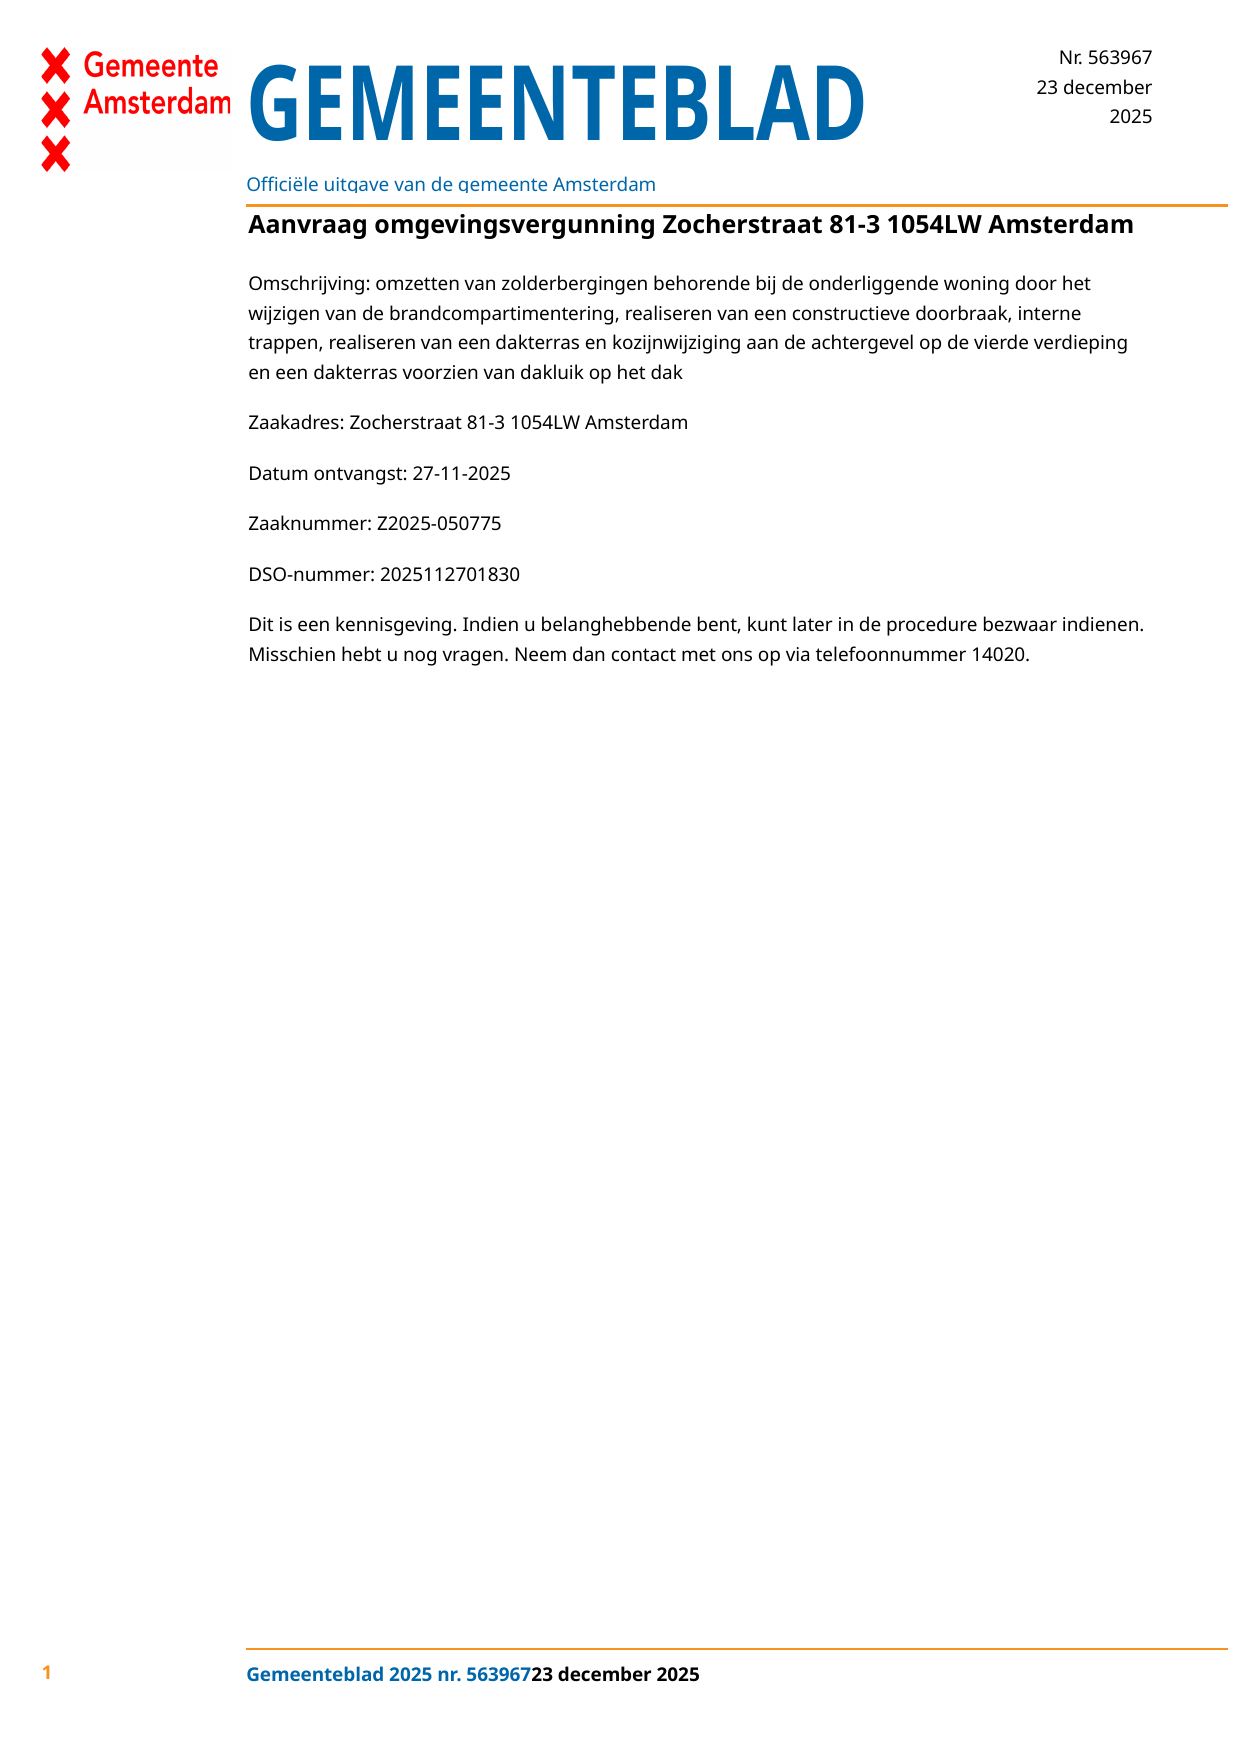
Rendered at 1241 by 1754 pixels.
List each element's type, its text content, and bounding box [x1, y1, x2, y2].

text Dit is een kennisgeving. Indien u belanghebbende bent, kunt later in de procedure bezwaar indienen. Misschien hebt u nog vragen. Neem dan contact met ons op via telefoonnummer 14020. [248, 611, 1152, 666]
text Datum ontvangst: 27-11-2025 [248, 460, 1152, 486]
text DSO-nummer: 2025112701830 [248, 561, 1152, 586]
text Zaakadres: Zocherstraat 81-3 1054LW Amsterdam [248, 409, 1152, 435]
text Zaaknummer: Z2025-050775 [248, 510, 1152, 536]
text Aanvraag omgevingsvergunning Zocherstraat 81-3 1054LW Amsterdam [248, 207, 1152, 241]
text Omschrijving: omzetten van zolderbergingen behorende bij de onderliggende woning door het wijzigen van de brandcompartimentering, realiseren van een constructieve doorbraak, interne trappen, realiseren van een dakterras en kozijnwijziging aan de achtergevel op de vierde verdieping en een dakterras voorzien van dakluik op het dak [248, 270, 1152, 385]
picture [41, 47, 231, 172]
